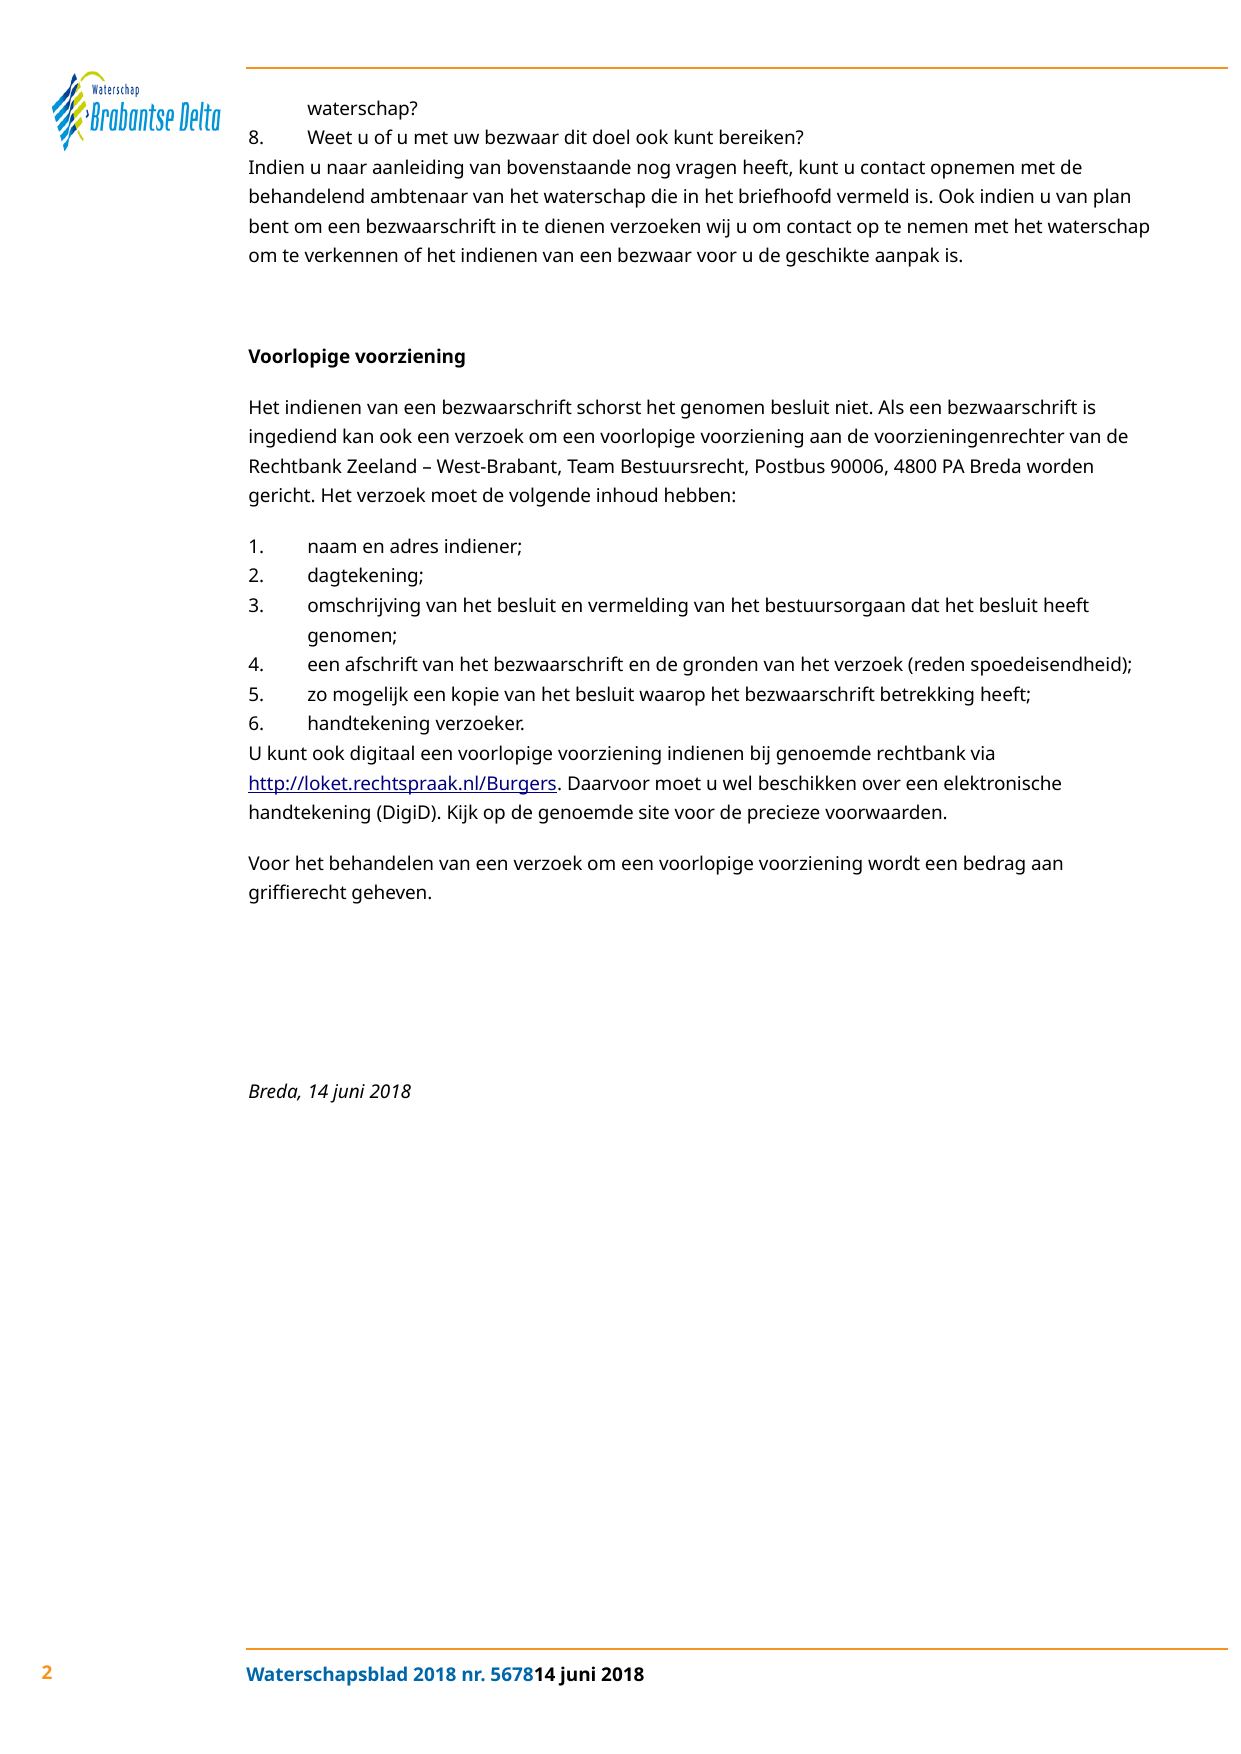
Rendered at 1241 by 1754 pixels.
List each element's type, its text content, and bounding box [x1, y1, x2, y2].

list een afschrift van het bezwaarschrift en de gronden van het verzoek (reden spoedeisendheid); [248, 651, 1152, 677]
list naam en adres indiener; [248, 533, 1152, 559]
list omschrijving van het besluit en vermelding van het bestuursorgaan dat het besluit heeft genomen; [248, 592, 1152, 648]
list waterschap? [248, 95, 1152, 121]
list Weet u of u met uw bezwaar dit doel ook kunt bereiken? [248, 124, 1152, 150]
picture [41, 47, 231, 172]
text U kunt ook digitaal een voorlopige voorziening indienen bij genoemde rechtbank via http://loket.rechtspraak.nl/Burgers. Daarvoor moet u wel beschikken over een elektronische handtekening (DigiD). Kijk op de genoemde site voor de precieze voorwaarden. [248, 740, 1152, 825]
list handtekening verzoeker. [248, 711, 1152, 736]
text Indien u naar aanleiding van bovenstaande nog vragen heeft, kunt u contact opnemen met de behandelend ambtenaar van het waterschap die in het briefhoofd vermeld is. Ook indien u van plan bent om een bezwaarschrift in te dienen verzoeken wij u om contact op te nemen met het waterschap om te verkennen of het indienen van een bezwaar voor u de geschikte aanpak is. [248, 154, 1152, 268]
text Voor het behandelen van een verzoek om een voorlopige voorziening wordt een bedrag aan griffierecht geheven. [248, 850, 1152, 905]
list dagtekening; [248, 563, 1152, 588]
list zo mogelijk een kopie van het besluit waarop het bezwaarschrift betrekking heeft; [248, 681, 1152, 707]
text Het indienen van een bezwaarschrift schorst het genomen besluit niet. Als een bezwaarschrift is ingediend kan ook een verzoek om een voorlopige voorziening aan de voorzieningenrechter van de Rechtbank Zeeland – West-Brabant, Team Bestuursrecht, Postbus 90006, 4800 PA Breda worden gericht. Het verzoek moet de volgende inhoud hebben: [248, 394, 1152, 508]
text Breda, 14 juni 2018 [248, 1078, 1152, 1104]
text Voorlopige voorziening [248, 343, 1152, 369]
